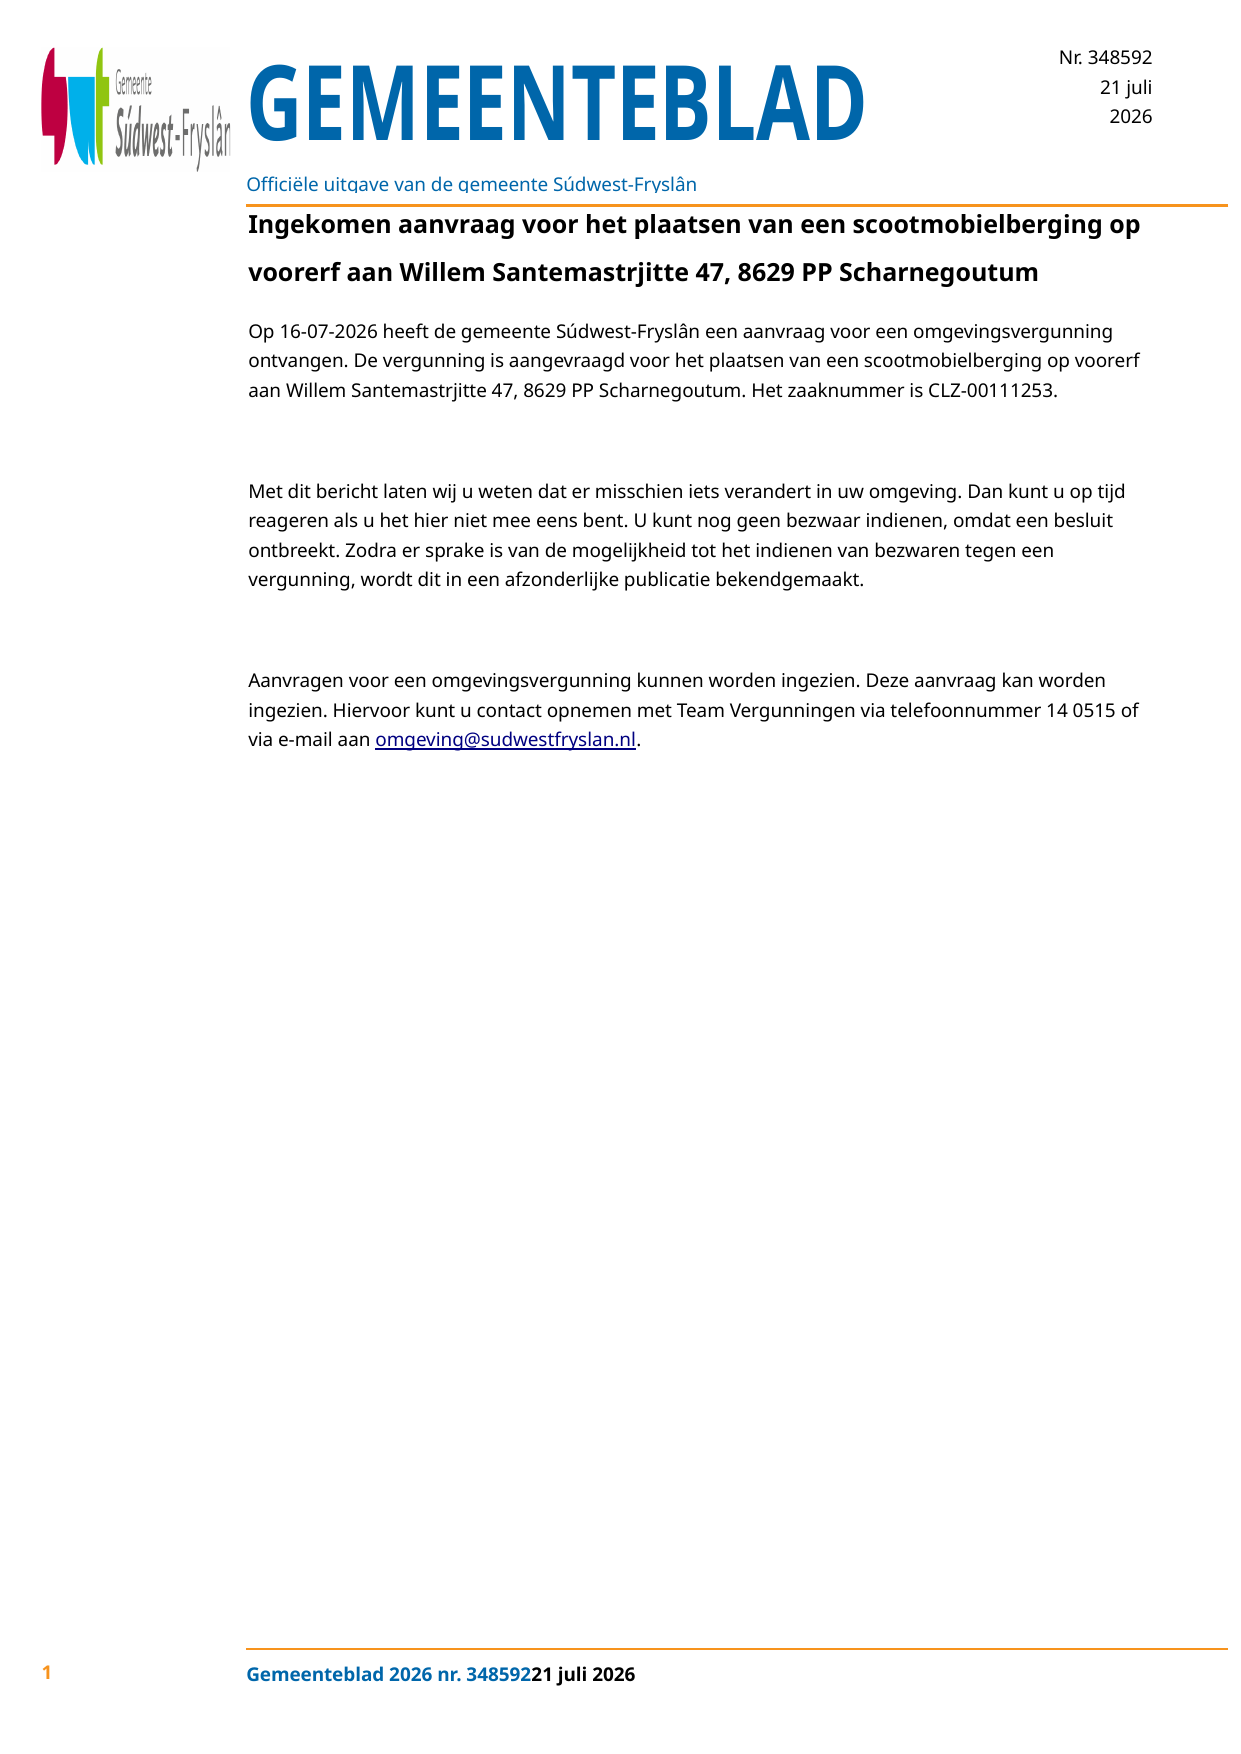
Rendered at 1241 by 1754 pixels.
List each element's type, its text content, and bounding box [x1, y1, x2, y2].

text Op 16-07-2026 heeft de gemeente Súdwest-Fryslân een aanvraag voor een omgevingsvergunning ontvangen. De vergunning is aangevraagd voor het plaatsen van een scootmobielberging op voorerf aan Willem Santemastrjitte 47, 8629 PP Scharnegoutum. Het zaaknummer is CLZ-00111253. [248, 318, 1152, 403]
picture [41, 47, 231, 172]
text Ingekomen aanvraag voor het plaatsen van een scootmobielberging op voorerf aan Willem Santemastrjitte 47, 8629 PP Scharnegoutum [248, 207, 1152, 288]
text Aanvragen voor een omgevingsvergunning kunnen worden ingezien. Deze aanvraag kan worden ingezien. Hiervoor kunt u contact opnemen met Team Vergunningen via telefoonnummer 14 0515 of via e-mail aan omgeving@sudwestfryslan.nl. [248, 667, 1152, 752]
text Met dit bericht laten wij u weten dat er misschien iets verandert in uw omgeving. Dan kunt u op tijd reageren als u het hier niet mee eens bent. U kunt nog geen bezwaar indienen, omdat een besluit ontbreekt. Zodra er sprake is van de mogelijkheid tot het indienen van bezwaren tegen een vergunning, wordt dit in een afzonderlijke publicatie bekendgemaakt. [248, 478, 1152, 592]
